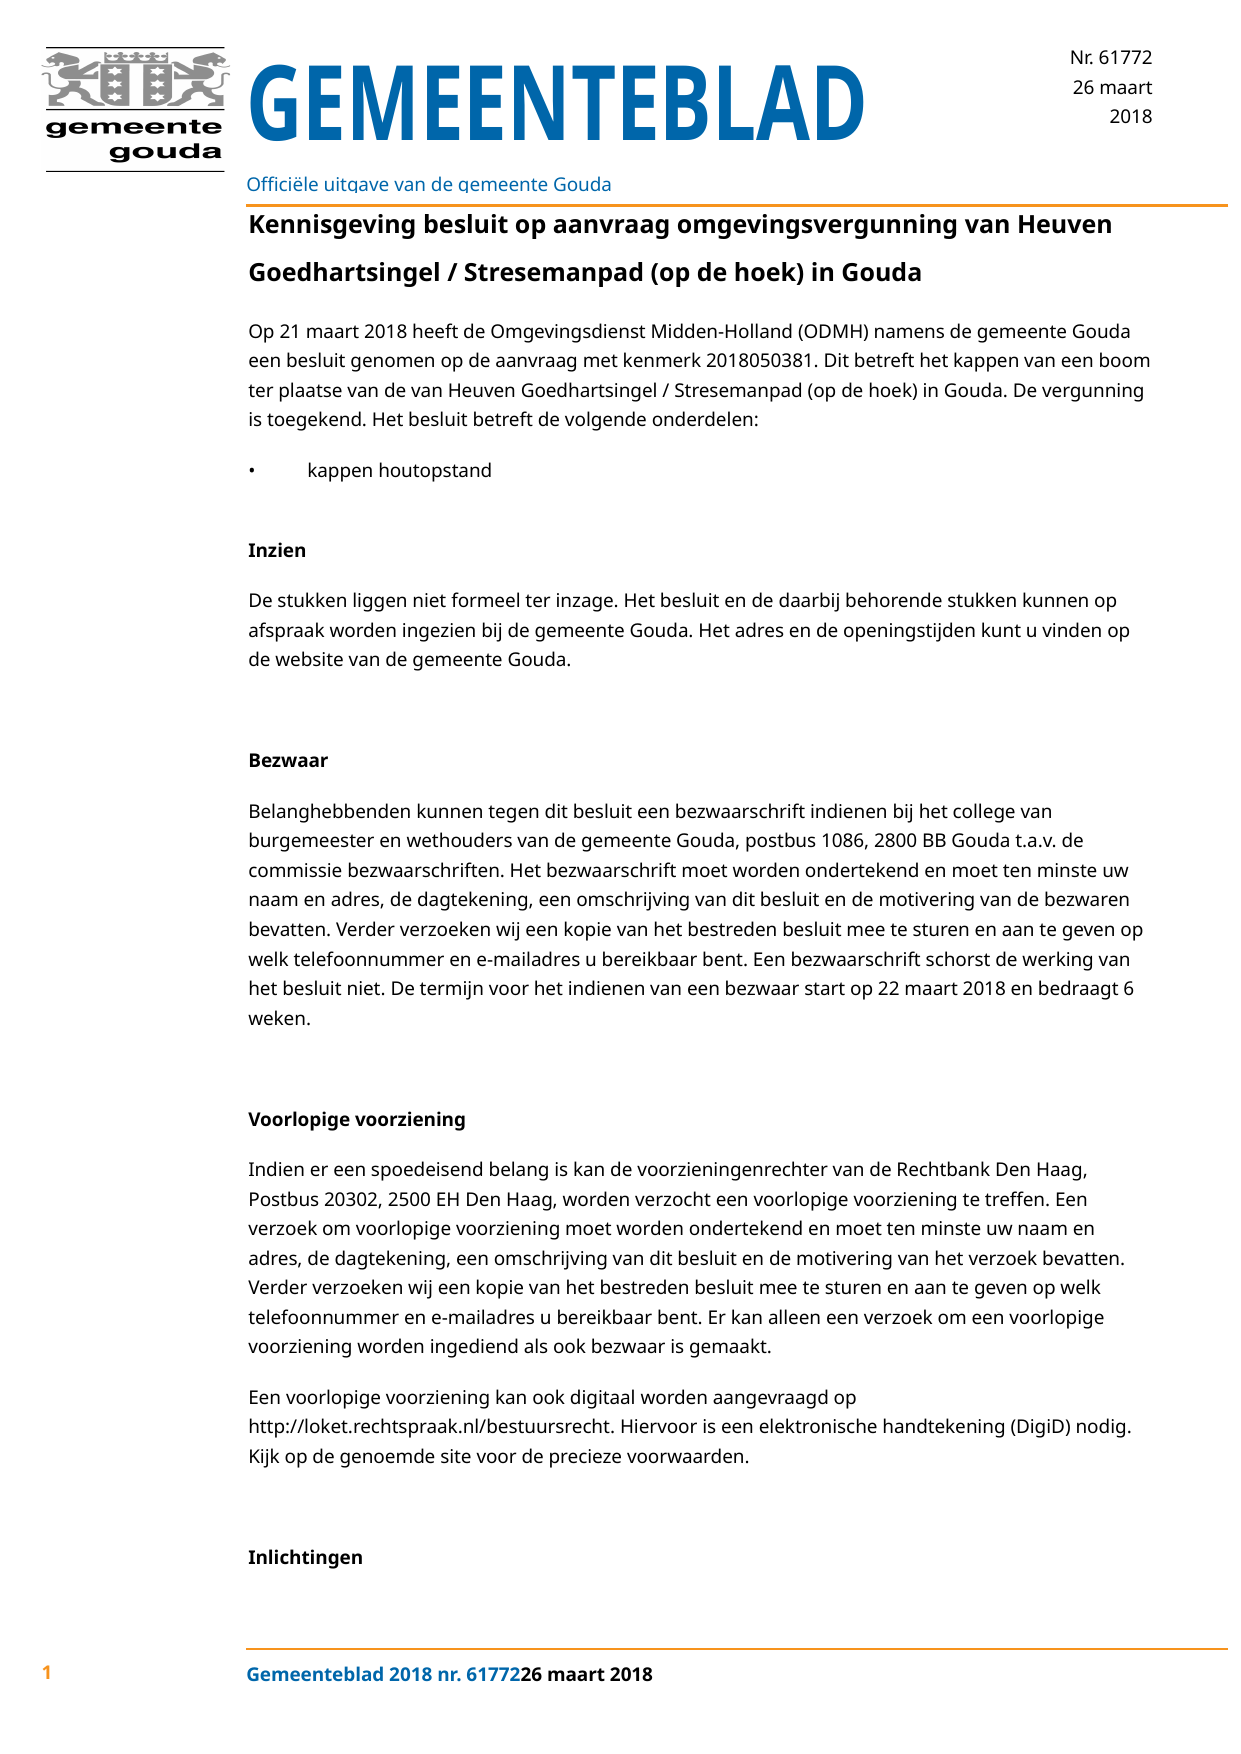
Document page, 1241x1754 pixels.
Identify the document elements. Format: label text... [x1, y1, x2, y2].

text Inlichtingen [248, 1544, 1152, 1570]
text Indien er een spoedeisend belang is kan de voorzieningenrechter van de Rechtbank Den Haag, Postbus 20302, 2500 EH Den Haag, worden verzocht een voorlopige voorziening te treffen. Een verzoek om voorlopige voorziening moet worden ondertekend en moet ten minste uw naam en adres, de dagtekening, een omschrijving van dit besluit en de motivering van het verzoek bevatten. Verder verzoeken wij een kopie van het bestreden besluit mee te sturen en aan te geven op welk telefoonnummer en e-mailadres u bereikbaar bent. Er kan alleen een verzoek om een voorlopige voorziening worden ingediend als ook bezwaar is gemaakt. [248, 1156, 1152, 1359]
text Bezwaar [248, 747, 1152, 773]
text Kennisgeving besluit op aanvraag omgevingsvergunning van Heuven Goedhartsingel / Stresemanpad (op de hoek) in Gouda [248, 207, 1152, 288]
text Inzien [248, 537, 1152, 563]
text Een voorlopige voorziening kan ook digitaal worden aangevraagd op http://loket.rechtspraak.nl/bestuursrecht. Hiervoor is een elektronische handtekening (DigiD) nodig. Kijk op de genoemde site voor de precieze voorwaarden. [248, 1384, 1152, 1469]
text Belanghebbenden kunnen tegen dit besluit een bezwaarschrift indienen bij het college van burgemeester en wethouders van de gemeente Gouda, postbus 1086, 2800 BB Gouda t.a.v. de commissie bezwaarschriften. Het bezwaarschrift moet worden ondertekend en moet ten minste uw naam en adres, de dagtekening, een omschrijving van dit besluit en de motivering van de bezwaren bevatten. Verder verzoeken wij een kopie van het bestreden besluit mee te sturen en aan te geven op welk telefoonnummer en e-mailadres u bereikbaar bent. Een bezwaarschrift schorst de werking van het besluit niet. De termijn voor het indienen van een bezwaar start op 22 maart 2018 en bedraagt 6 weken. [248, 798, 1152, 1031]
text De stukken liggen niet formeel ter inzage. Het besluit en de daarbij behorende stukken kunnen op afspraak worden ingezien bij de gemeente Gouda. Het adres en de openingstijden kunt u vinden op de website van de gemeente Gouda. [248, 587, 1152, 672]
picture [41, 47, 231, 172]
text Voorlopige voorziening [248, 1106, 1152, 1132]
list kappen houtopstand [248, 457, 1152, 483]
text Op 21 maart 2018 heeft de Omgevingsdienst Midden-Holland (ODMH) namens de gemeente Gouda een besluit genomen op de aanvraag met kenmerk 2018050381. Dit betreft het kappen van een boom ter plaatse van de van Heuven Goedhartsingel / Stresemanpad (op de hoek) in Gouda. De vergunning is toegekend. Het besluit betreft de volgende onderdelen: [248, 318, 1152, 432]
